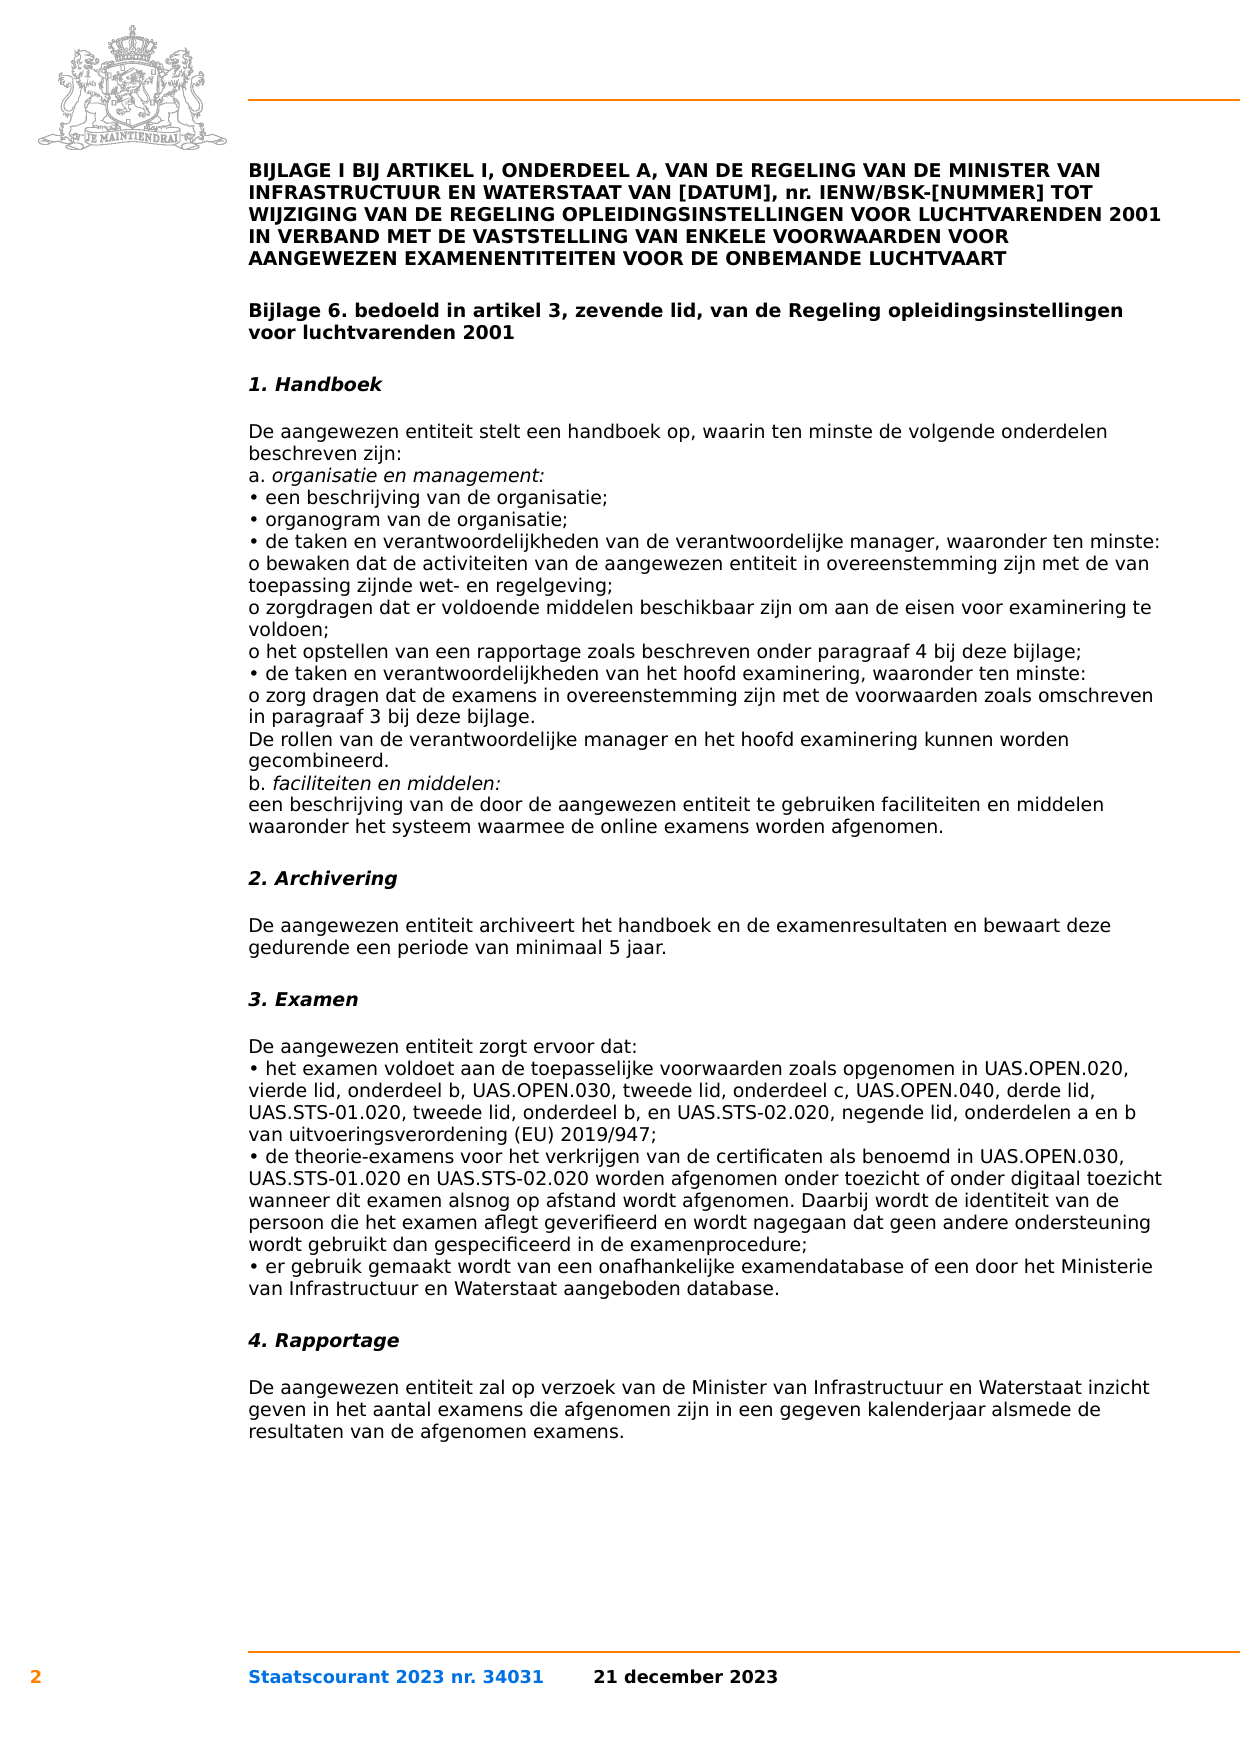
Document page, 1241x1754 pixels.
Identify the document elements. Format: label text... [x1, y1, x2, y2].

text • het examen voldoet aan de toepasselijke voorwaarden zoals opgenomen in UAS.OPEN.020, vierde lid, onderdeel b, UAS.OPEN.030, tweede lid, onderdeel c, UAS.OPEN.040, derde lid, UAS.STS-01.020, tweede lid, onderdeel b, en UAS.STS-02.020, negende lid, onderdelen a en b van uitvoeringsverordening (EU) 2019/947; [248, 1058, 1163, 1146]
text De rollen van de verantwoordelijke manager en het hoofd examinering kunnen worden gecombineerd. [248, 728, 1163, 772]
text o bewaken dat de activiteiten van de aangewezen entiteit in overeenstemming zijn met de van toepassing zijnde wet- en regelgeving; [248, 553, 1163, 597]
subtitle 4. Rapportage [248, 1330, 1163, 1352]
subtitle BIJLAGE I BIJ ARTIKEL I, ONDERDEEL A, VAN DE REGELING VAN DE MINISTER VAN INFRASTRUCTUUR EN WATERSTAAT VAN [DATUM], nr. IENW/BSK-[NUMMER] TOT WIJZIGING VAN DE REGELING OPLEIDINGSINSTELLINGEN VOOR LUCHTVARENDEN 2001 IN VERBAND MET DE VASTSTELLING VAN ENKELE VOORWAARDEN VOOR AANGEWEZEN EXAMENENTITEITEN VOOR DE ONBEMANDE LUCHTVAART [248, 160, 1163, 270]
text De aangewezen entiteit stelt een handboek op, waarin ten minste de volgende onderdelen beschreven zijn: [248, 421, 1163, 465]
text o zorgdragen dat er voldoende middelen beschikbaar zijn om aan de eisen voor examinering te voldoen; [248, 597, 1163, 641]
text De aangewezen entiteit zorgt ervoor dat: [248, 1036, 1163, 1058]
text • de taken en verantwoordelijkheden van de verantwoordelijke manager, waaronder ten minste: [248, 531, 1163, 553]
text De aangewezen entiteit zal op verzoek van de Minister van Infrastructuur en Waterstaat inzicht geven in het aantal examens die afgenomen zijn in een gegeven kalenderjaar alsmede de resultaten van de afgenomen examens. [248, 1377, 1163, 1443]
subtitle Bijlage 6. bedoeld in artikel 3, zevende lid, van de Regeling opleidingsinstellingen voor luchtvarenden 2001 [248, 300, 1163, 344]
subtitle 2. Archivering [248, 868, 1163, 890]
text b. faciliteiten en middelen: [248, 772, 1163, 794]
text De aangewezen entiteit archiveert het handboek en de examenresultaten en bewaart deze gedurende een periode van minimaal 5 jaar. [248, 915, 1163, 959]
text een beschrijving van de door de aangewezen entiteit te gebruiken faciliteiten en middelen waaronder het systeem waarmee de online examens worden afgenomen. [248, 794, 1163, 838]
text • de theorie-examens voor het verkrijgen van de certificaten als benoemd in UAS.OPEN.030, UAS.STS-01.020 en UAS.STS-02.020 worden afgenomen onder toezicht of onder digitaal toezicht wanneer dit examen alsnog op afstand wordt afgenomen. Daarbij wordt de identiteit van de persoon die het examen aflegt geverifieerd en wordt nagegaan dat geen andere ondersteuning wordt gebruikt dan gespecificeerd in de examenprocedure; [248, 1146, 1163, 1256]
text o het opstellen van een rapportage zoals beschreven onder paragraaf 4 bij deze bijlage; [248, 641, 1163, 662]
text a. organisatie en management: [248, 465, 1163, 487]
picture [38, 25, 227, 150]
text o zorg dragen dat de examens in overeenstemming zijn met de voorwaarden zoals omschreven in paragraaf 3 bij deze bijlage. [248, 684, 1163, 728]
subtitle 1. Handboek [248, 374, 1163, 396]
text • organogram van de organisatie; [248, 509, 1163, 531]
subtitle 3. Examen [248, 989, 1163, 1011]
text • een beschrijving van de organisatie; [248, 487, 1163, 509]
text • de taken en verantwoordelijkheden van het hoofd examinering, waaronder ten minste: [248, 662, 1163, 684]
text • er gebruik gemaakt wordt van een onafhankelijke examendatabase of een door het Ministerie van Infrastructuur en Waterstaat aangeboden database. [248, 1256, 1163, 1300]
